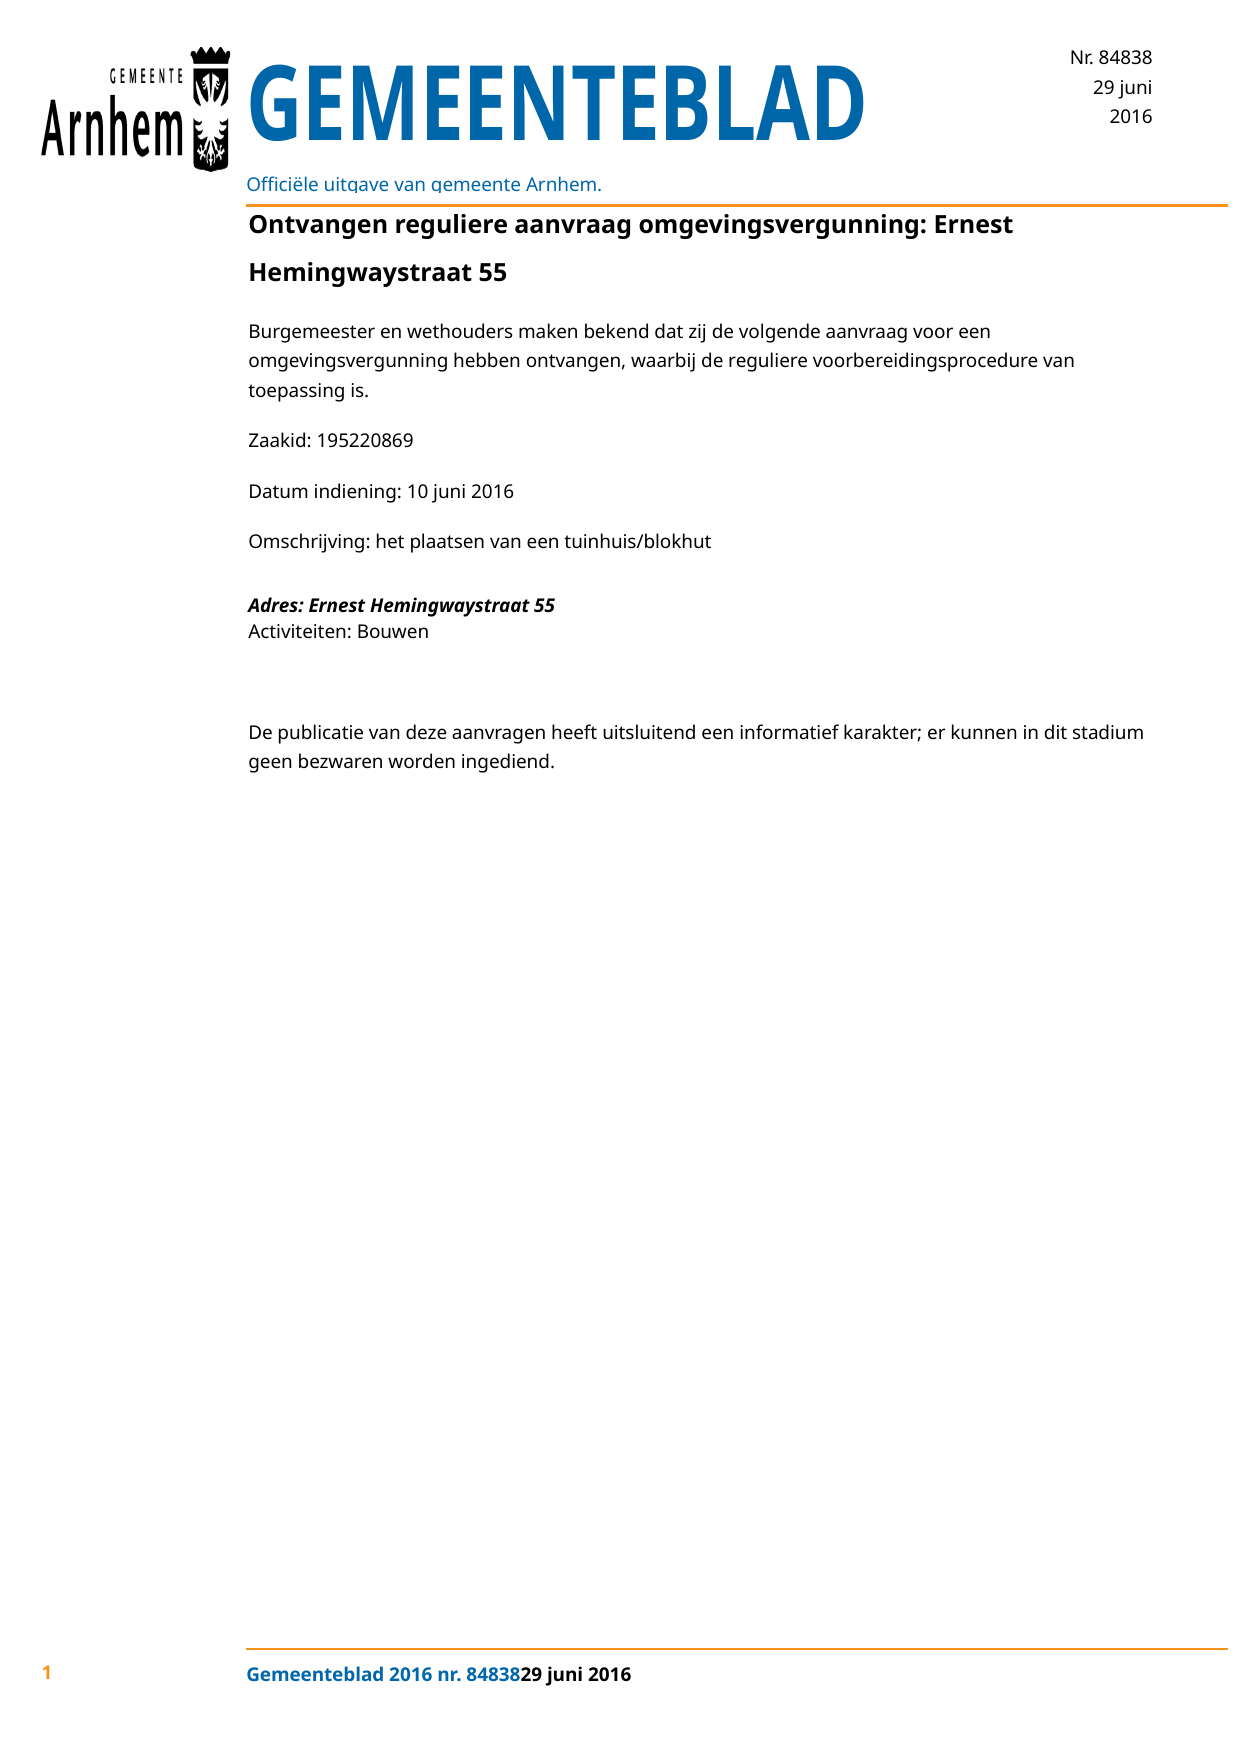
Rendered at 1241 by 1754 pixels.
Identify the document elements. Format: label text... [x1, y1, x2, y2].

text Burgemeester en wethouders maken bekend dat zij de volgende aanvraag voor een omgevingsvergunning hebben ontvangen, waarbij de reguliere voorbereidingsprocedure van toepassing is. [248, 318, 1152, 403]
picture [41, 47, 231, 172]
text Datum indiening: 10 juni 2016 [248, 478, 1152, 504]
text Activiteiten: Bouwen [248, 618, 1152, 644]
text Adres: Ernest Hemingwaystraat 55 [248, 592, 1152, 618]
text Omschrijving: het plaatsen van een tuinhuis/blokhut [248, 528, 1152, 554]
text Ontvangen reguliere aanvraag omgevingsvergunning: Ernest Hemingwaystraat 55 [248, 207, 1152, 288]
text Zaakid: 195220869 [248, 427, 1152, 453]
text De publicatie van deze aanvragen heeft uitsluitend een informatief karakter; er kunnen in dit stadium geen bezwaren worden ingediend. [248, 719, 1152, 774]
